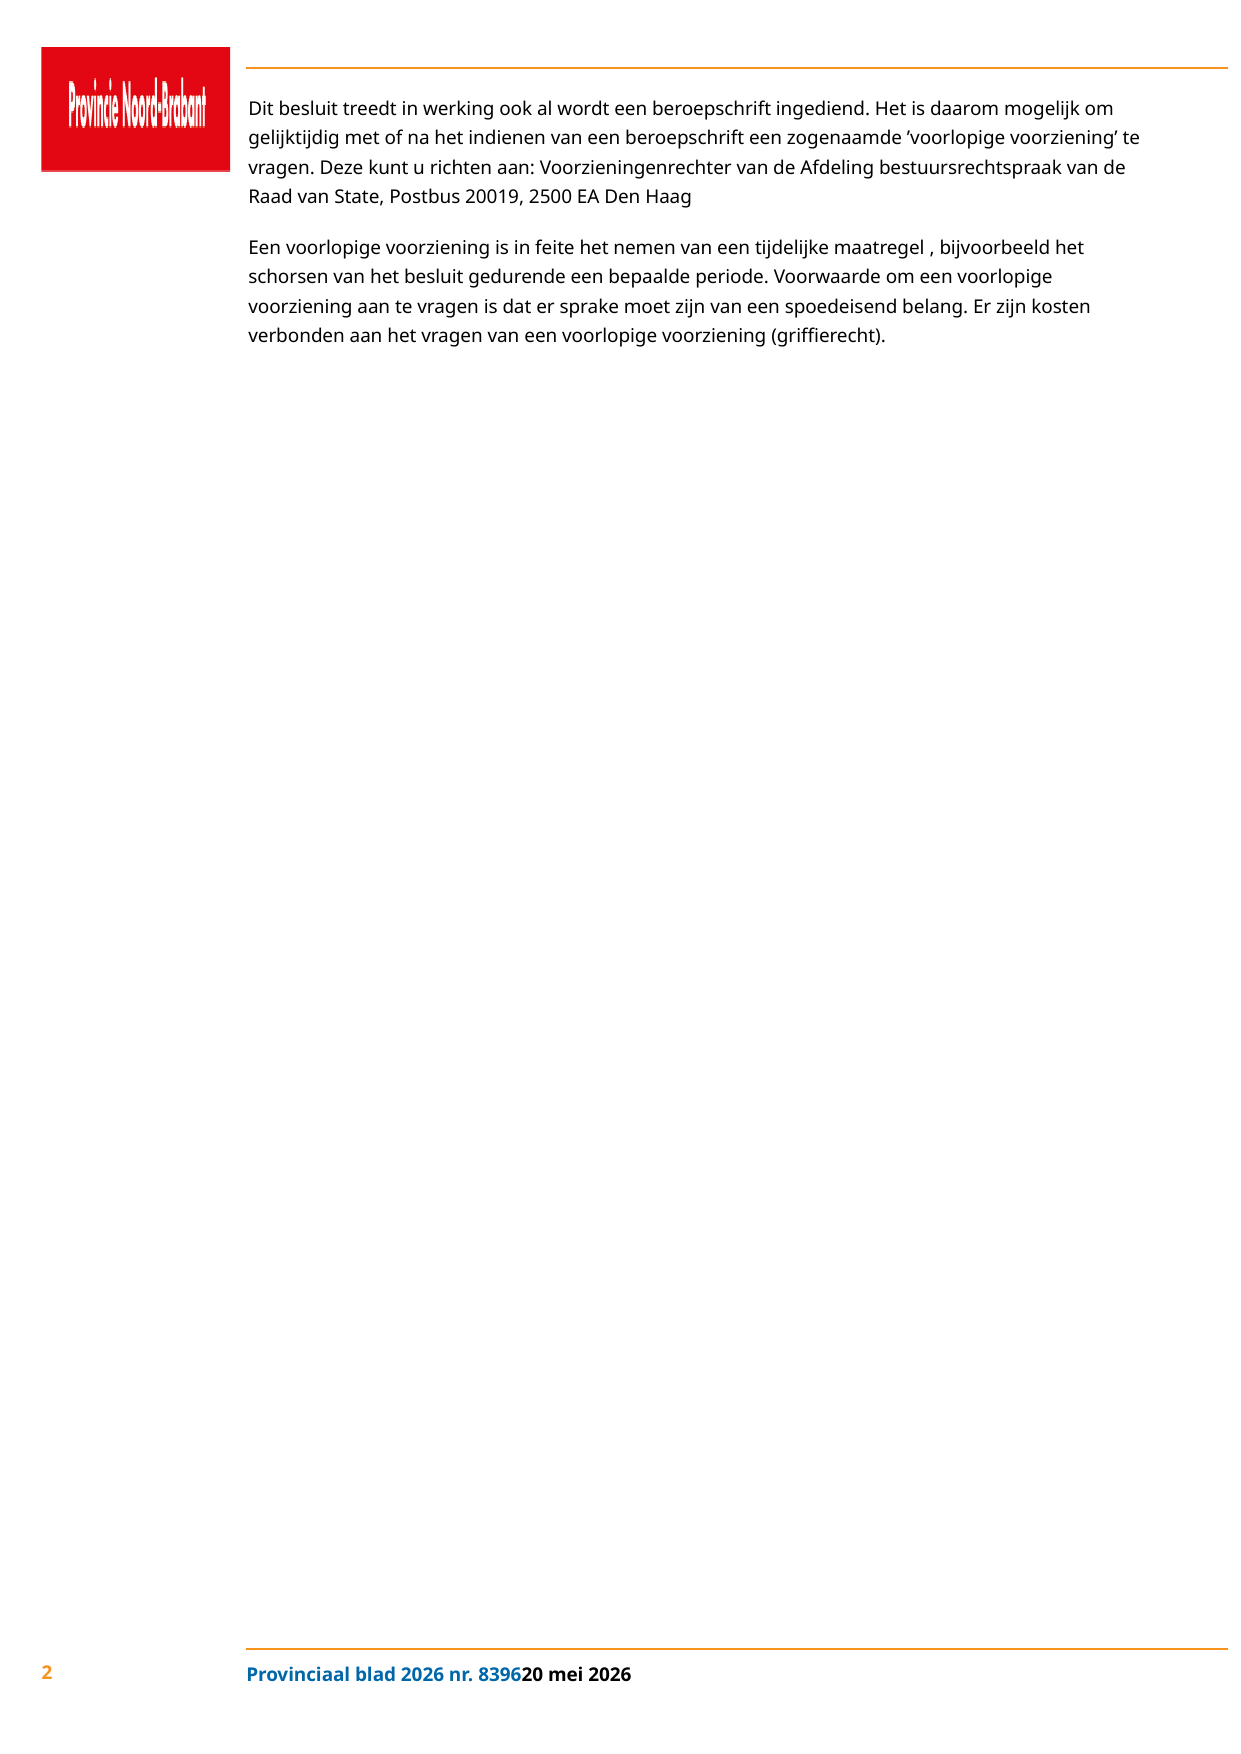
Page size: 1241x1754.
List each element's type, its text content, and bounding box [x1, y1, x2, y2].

text Dit besluit treedt in werking ook al wordt een beroepschrift ingediend. Het is daarom mogelijk om gelijktijdig met of na het indienen van een beroepschrift een zogenaamde ’voorlopige voorziening’ te vragen. Deze kunt u richten aan: Voorzieningenrechter van de Afdeling bestuursrechtspraak van de Raad van State, Postbus 20019, 2500 EA Den Haag [248, 95, 1152, 209]
text Een voorlopige voorziening is in feite het nemen van een tijdelijke maatregel , bijvoorbeeld het schorsen van het besluit gedurende een bepaalde periode. Voorwaarde om een voorlopige voorziening aan te vragen is dat er sprake moet zijn van een spoedeisend belang. Er zijn kosten verbonden aan het vragen van een voorlopige voorziening (griffierecht). [248, 234, 1152, 348]
picture [41, 47, 231, 172]
